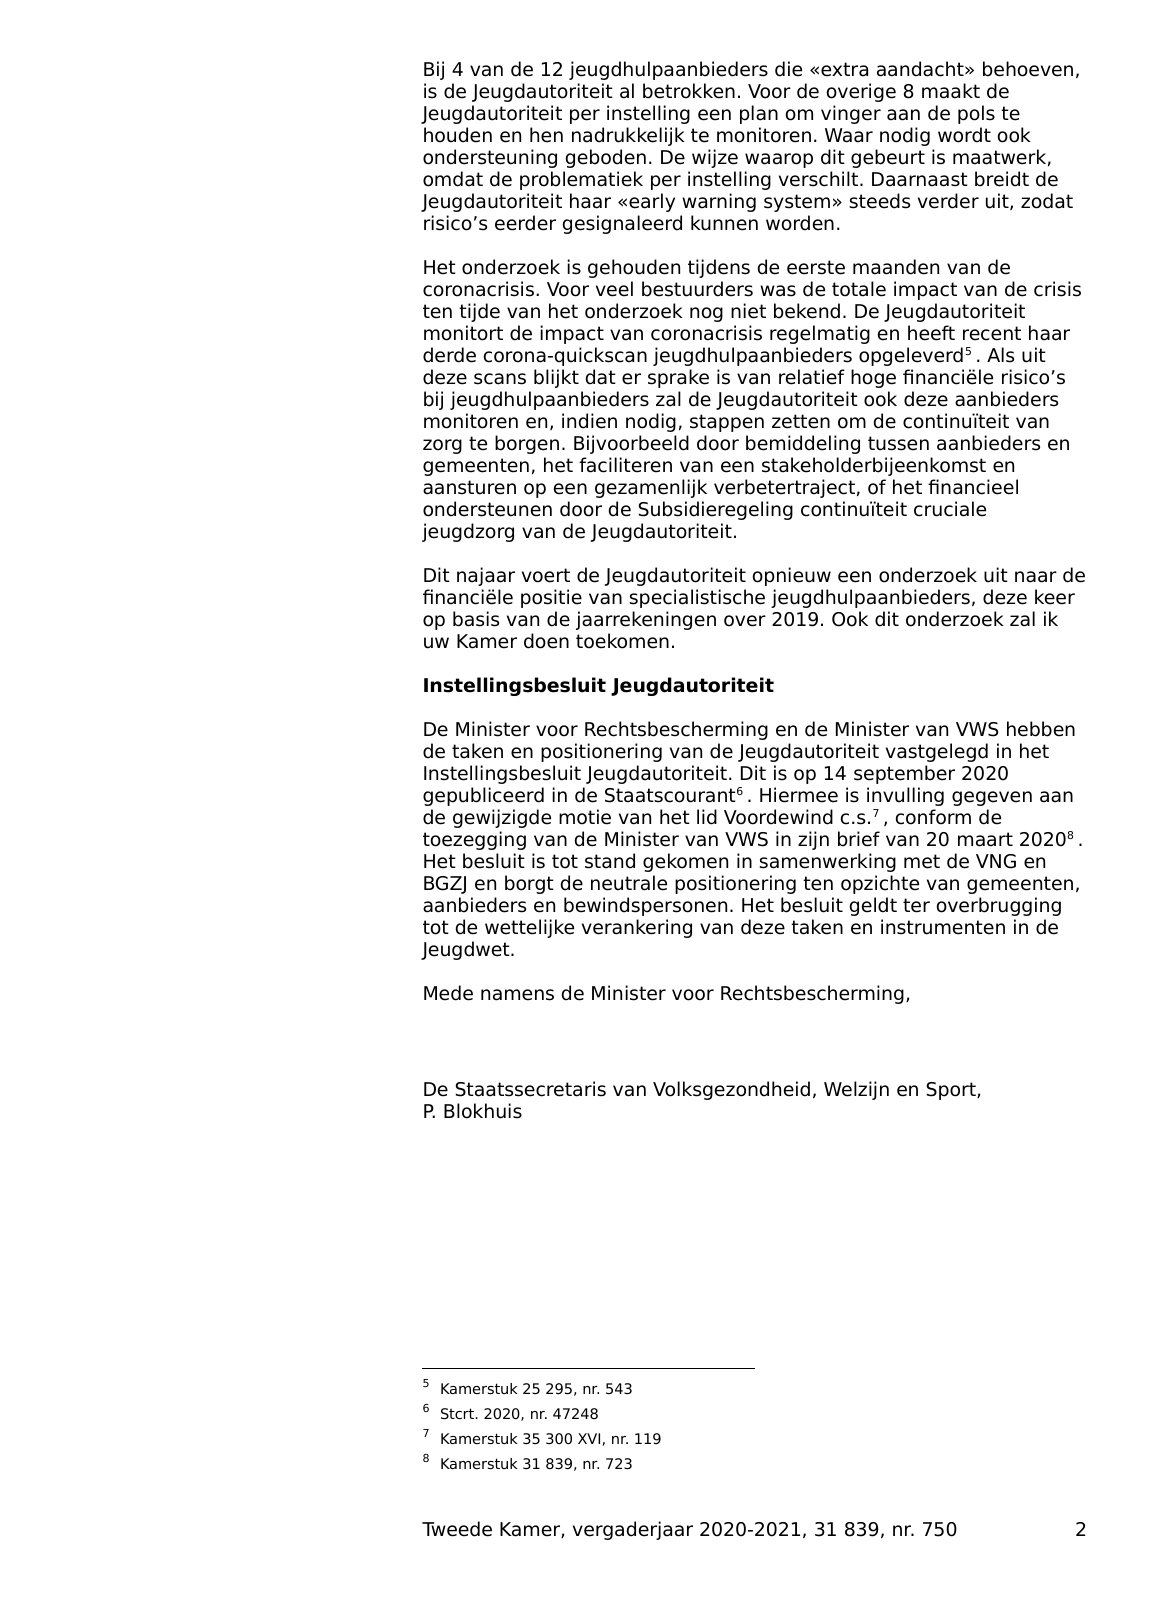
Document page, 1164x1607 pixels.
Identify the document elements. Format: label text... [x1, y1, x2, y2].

text Het onderzoek is gehouden tijdens de eerste maanden van de coronacrisis. Voor veel bestuurders was de totale impact van de crisis ten tijde van het onderzoek nog niet bekend. De Jeugdautoriteit monitort de impact van coronacrisis regelmatig en heeft recent haar derde corona-quickscan jeugdhulpaanbieders opgeleverd. Als uit deze scans blijkt dat er sprake is van relatief hoge financiële risico’s bij jeugdhulpaanbieders zal de Jeugdautoriteit ook deze aanbieders monitoren en, indien nodig, stappen zetten om de continuïteit van zorg te borgen. Bijvoorbeeld door bemiddeling tussen aanbieders en gemeenten, het faciliteren van een stakeholderbijeenkomst en aansturen op een gezamenlijk verbetertraject, of het financieel ondersteunen door de Subsidieregeling continuïteit cruciale jeugdzorg van de Jeugdautoriteit. [422, 257, 1087, 543]
text Kamerstuk 35 300 XVI, nr. 119 [422, 1427, 1087, 1449]
text Mede namens de Minister voor Rechtsbescherming, [422, 983, 1087, 1005]
text De Staatssecretaris van Volksgezondheid, Welzijn en Sport, P. Blokhuis [422, 1079, 1087, 1123]
text Kamerstuk 25 295, nr. 543 [422, 1377, 1087, 1399]
text Kamerstuk 31 839, nr. 723 [422, 1452, 1087, 1474]
text Dit najaar voert de Jeugdautoriteit opnieuw een onderzoek uit naar de financiële positie van specialistische jeugdhulpaanbieders, deze keer op basis van de jaarrekeningen over 2019. Ook dit onderzoek zal ik uw Kamer doen toekomen. [422, 565, 1087, 653]
text Stcrt. 2020, nr. 47248 [422, 1402, 1087, 1424]
text Bij 4 van de 12 jeugdhulpaanbieders die «extra aandacht» behoeven, is de Jeugdautoriteit al betrokken. Voor de overige 8 maakt de Jeugdautoriteit per instelling een plan om vinger aan de pols te houden en hen nadrukkelijk te monitoren. Waar nodig wordt ook ondersteuning geboden. De wijze waarop dit gebeurt is maatwerk, omdat de problematiek per instelling verschilt. Daarnaast breidt de Jeugdautoriteit haar «early warning system» steeds verder uit, zodat risico’s eerder gesignaleerd kunnen worden. [422, 59, 1087, 235]
subtitle Instellingsbesluit Jeugdautoriteit [422, 675, 1087, 697]
text De Minister voor Rechtsbescherming en de Minister van VWS hebben de taken en positionering van de Jeugdautoriteit vastgelegd in het Instellingsbesluit Jeugdautoriteit. Dit is op 14 september 2020 gepubliceerd in de Staatscourant. Hiermee is invulling gegeven aan de gewijzigde motie van het lid Voordewind c.s., conform de toezegging van de Minister van VWS in zijn brief van 20 maart 2020. Het besluit is tot stand gekomen in samenwerking met de VNG en BGZJ en borgt de neutrale positionering ten opzichte van gemeenten, aanbieders en bewindspersonen. Het besluit geldt ter overbrugging tot de wettelijke verankering van deze taken en instrumenten in de Jeugdwet. [422, 719, 1087, 961]
